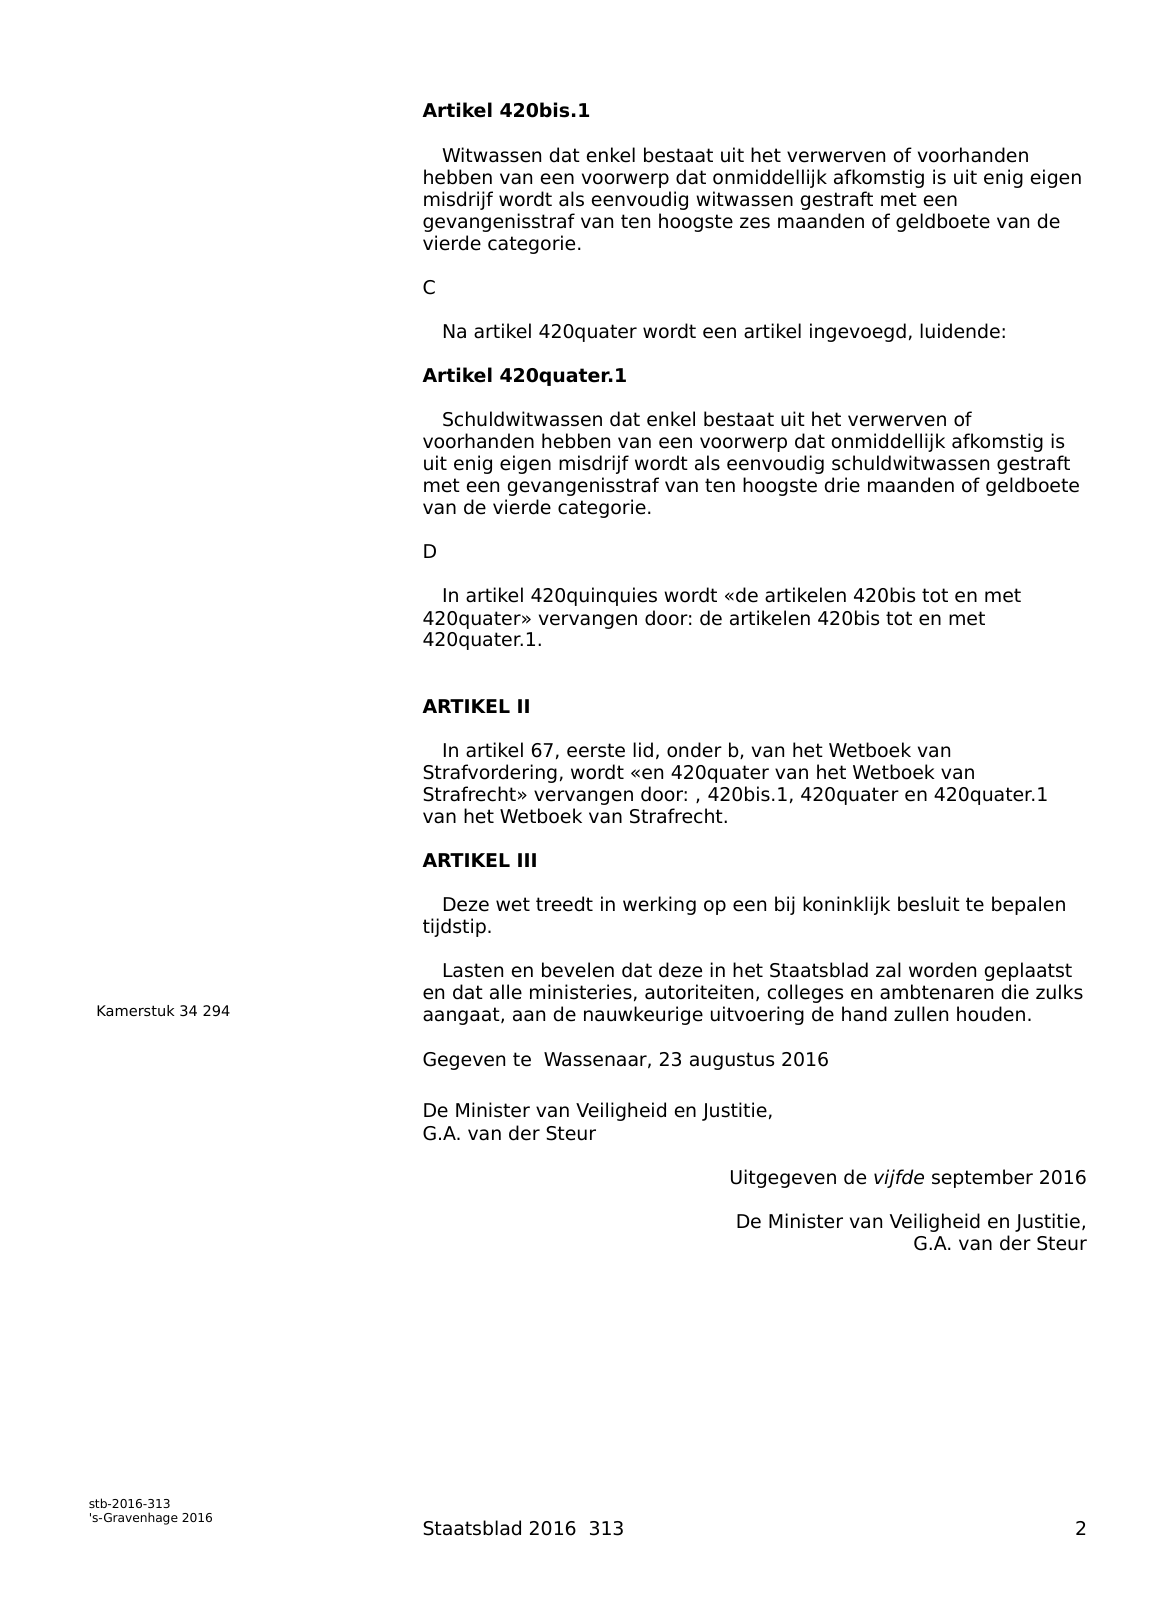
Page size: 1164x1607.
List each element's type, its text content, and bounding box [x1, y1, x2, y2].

text Na artikel 420quater wordt een artikel ingevoegd, luidende: [422, 321, 1087, 343]
text Uitgegeven de vijfde september 2016 [422, 1167, 1087, 1188]
text Gegeven te Wassenaar, 23 augustus 2016 [422, 1048, 1087, 1070]
text Witwassen dat enkel bestaat uit het verwerven of voorhanden hebben van een voorwerp dat onmiddellijk afkomstig is uit enig eigen misdrijf wordt als eenvoudig witwassen gestraft met een gevangenisstraf van ten hoogste zes maanden of geldboete van de vierde categorie. [422, 144, 1087, 254]
text Kamerstuk 34 294 [77, 1003, 396, 1020]
text C [422, 277, 1087, 299]
text In artikel 67, eerste lid, onder b, van het Wetboek van Strafvordering, wordt «en 420quater van het Wetboek van Strafrecht» vervangen door: , 420bis.1, 420quater en 420quater.1 van het Wetboek van Strafrecht. [422, 740, 1087, 828]
text Schuldwitwassen dat enkel bestaat uit het verwerven of voorhanden hebben van een voorwerp dat onmiddellijk afkomstig is uit enig eigen misdrijf wordt als eenvoudig schuldwitwassen gestraft met een gevangenisstraf van ten hoogste drie maanden of geldboete van de vierde categorie. [422, 409, 1087, 519]
subtitle ARTIKEL III [422, 850, 1087, 872]
subtitle Artikel 420quater.1 [422, 365, 1087, 387]
text In artikel 420quinquies wordt «de artikelen 420bis tot en met 420quater» vervangen door: de artikelen 420bis tot en met 420quater.1. [422, 585, 1087, 651]
subtitle Artikel 420bis.1 [422, 100, 1087, 122]
text De Minister van Veiligheid en Justitie, G.A. van der Steur [422, 1100, 1087, 1144]
text De Minister van Veiligheid en Justitie, G.A. van der Steur [422, 1211, 1087, 1255]
text Lasten en bevelen dat deze in het Staatsblad zal worden geplaatst en dat alle ministeries, autoriteiten, colleges en ambtenaren die zulks aangaat, aan de nauwkeurige uitvoering de hand zullen houden. [422, 960, 1087, 1026]
text 's-Gravenhage 2016 [88, 1511, 323, 1525]
text D [422, 541, 1087, 563]
text Deze wet treedt in werking op een bij koninklijk besluit te bepalen tijdstip. [422, 894, 1087, 938]
text stb-2016-313 [88, 1497, 323, 1511]
subtitle ARTIKEL II [422, 696, 1087, 718]
